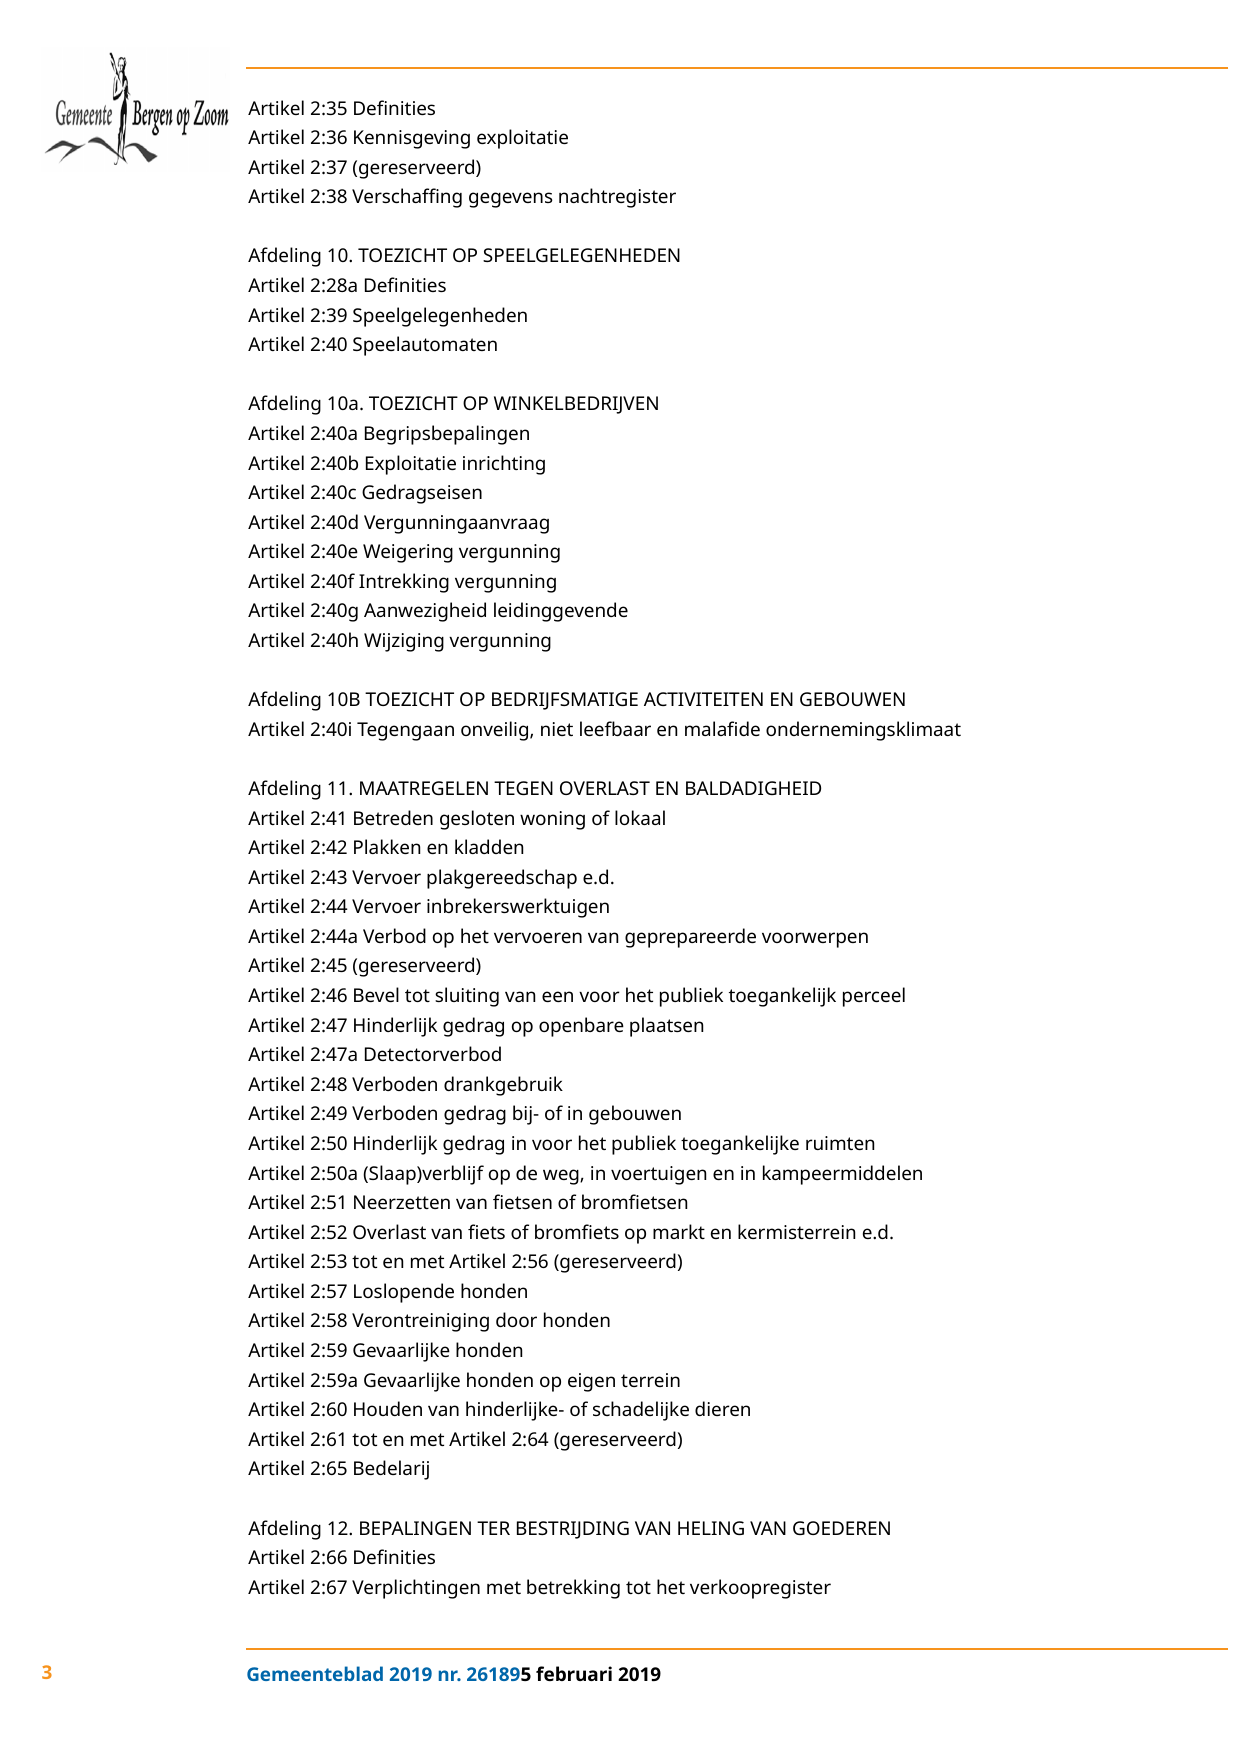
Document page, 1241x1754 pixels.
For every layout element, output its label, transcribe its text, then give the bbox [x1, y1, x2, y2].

picture [41, 47, 231, 172]
text Artikel 2:50 Hinderlijk gedrag in voor het publiek toegankelijke ruimten [248, 1130, 1152, 1156]
text Artikel 2:40g Aanwezigheid leidinggevende [248, 598, 1152, 623]
text Artikel 2:67 Verplichtingen met betrekking tot het verkoopregister [248, 1574, 1152, 1600]
text Afdeling 10B TOEZICHT OP BEDRIJFSMATIGE ACTIVITEITEN EN GEBOUWEN [248, 686, 1152, 712]
text Artikel 2:40d Vergunningaanvraag [248, 509, 1152, 535]
text Artikel 2:59a Gevaarlijke honden op eigen terrein [248, 1367, 1152, 1393]
text Artikel 2:42 Plakken en kladden [248, 834, 1152, 860]
text Artikel 2:43 Vervoer plakgereedschap e.d. [248, 864, 1152, 890]
text Artikel 2:66 Definities [248, 1544, 1152, 1570]
text Artikel 2:50a (Slaap)verblijf op de weg, in voertuigen en in kampeermiddelen [248, 1160, 1152, 1186]
text Artikel 2:59 Gevaarlijke honden [248, 1337, 1152, 1363]
text Artikel 2:49 Verboden gedrag bij- of in gebouwen [248, 1101, 1152, 1126]
text Artikel 2:40a Begripsbepalingen [248, 420, 1152, 446]
text Artikel 2:48 Verboden drankgebruik [248, 1071, 1152, 1097]
text Artikel 2:52 Overlast van fiets of bromfiets op markt en kermisterrein e.d. [248, 1219, 1152, 1245]
text Artikel 2:47 Hinderlijk gedrag op openbare plaatsen [248, 1012, 1152, 1038]
text Artikel 2:28a Definities [248, 272, 1152, 298]
text Afdeling 12. BEPALINGEN TER BESTRIJDING VAN HELING VAN GOEDEREN [248, 1515, 1152, 1541]
text Artikel 2:61 tot en met Artikel 2:64 (gereserveerd) [248, 1426, 1152, 1452]
text Artikel 2:51 Neerzetten van fietsen of bromfietsen [248, 1189, 1152, 1215]
text Artikel 2:40 Speelautomaten [248, 331, 1152, 357]
text Artikel 2:57 Loslopende honden [248, 1278, 1152, 1304]
text Artikel 2:40i Tegengaan onveilig, niet leefbaar en malafide ondernemingsklimaat [248, 716, 1152, 742]
text Artikel 2:44 Vervoer inbrekerswerktuigen [248, 893, 1152, 919]
text Artikel 2:65 Bedelarij [248, 1456, 1152, 1481]
text Artikel 2:40c Gedragseisen [248, 479, 1152, 505]
text Artikel 2:35 Definities [248, 95, 1152, 121]
text Artikel 2:58 Verontreiniging door honden [248, 1308, 1152, 1333]
text Afdeling 10. TOEZICHT OP SPEELGELEGENHEDEN [248, 243, 1152, 268]
text Artikel 2:39 Speelgelegenheden [248, 302, 1152, 328]
text Artikel 2:47a Detectorverbod [248, 1041, 1152, 1067]
text Artikel 2:40h Wijziging vergunning [248, 627, 1152, 653]
text Artikel 2:40f Intrekking vergunning [248, 568, 1152, 594]
text Artikel 2:38 Verschaffing gegevens nachtregister [248, 183, 1152, 209]
text Artikel 2:36 Kennisgeving exploitatie [248, 124, 1152, 150]
text Artikel 2:45 (gereserveerd) [248, 953, 1152, 978]
text Artikel 2:37 (gereserveerd) [248, 154, 1152, 180]
text Artikel 2:40b Exploitatie inrichting [248, 450, 1152, 476]
text Artikel 2:53 tot en met Artikel 2:56 (gereserveerd) [248, 1248, 1152, 1274]
text Afdeling 11. MAATREGELEN TEGEN OVERLAST EN BALDADIGHEID [248, 775, 1152, 801]
text Artikel 2:44a Verbod op het vervoeren van geprepareerde voorwerpen [248, 923, 1152, 949]
text Artikel 2:60 Houden van hinderlijke- of schadelijke dieren [248, 1396, 1152, 1422]
text Artikel 2:46 Bevel tot sluiting van een voor het publiek toegankelijk perceel [248, 982, 1152, 1008]
text Artikel 2:41 Betreden gesloten woning of lokaal [248, 805, 1152, 831]
text Artikel 2:40e Weigering vergunning [248, 538, 1152, 564]
text Afdeling 10a. TOEZICHT OP WINKELBEDRIJVEN [248, 391, 1152, 416]
